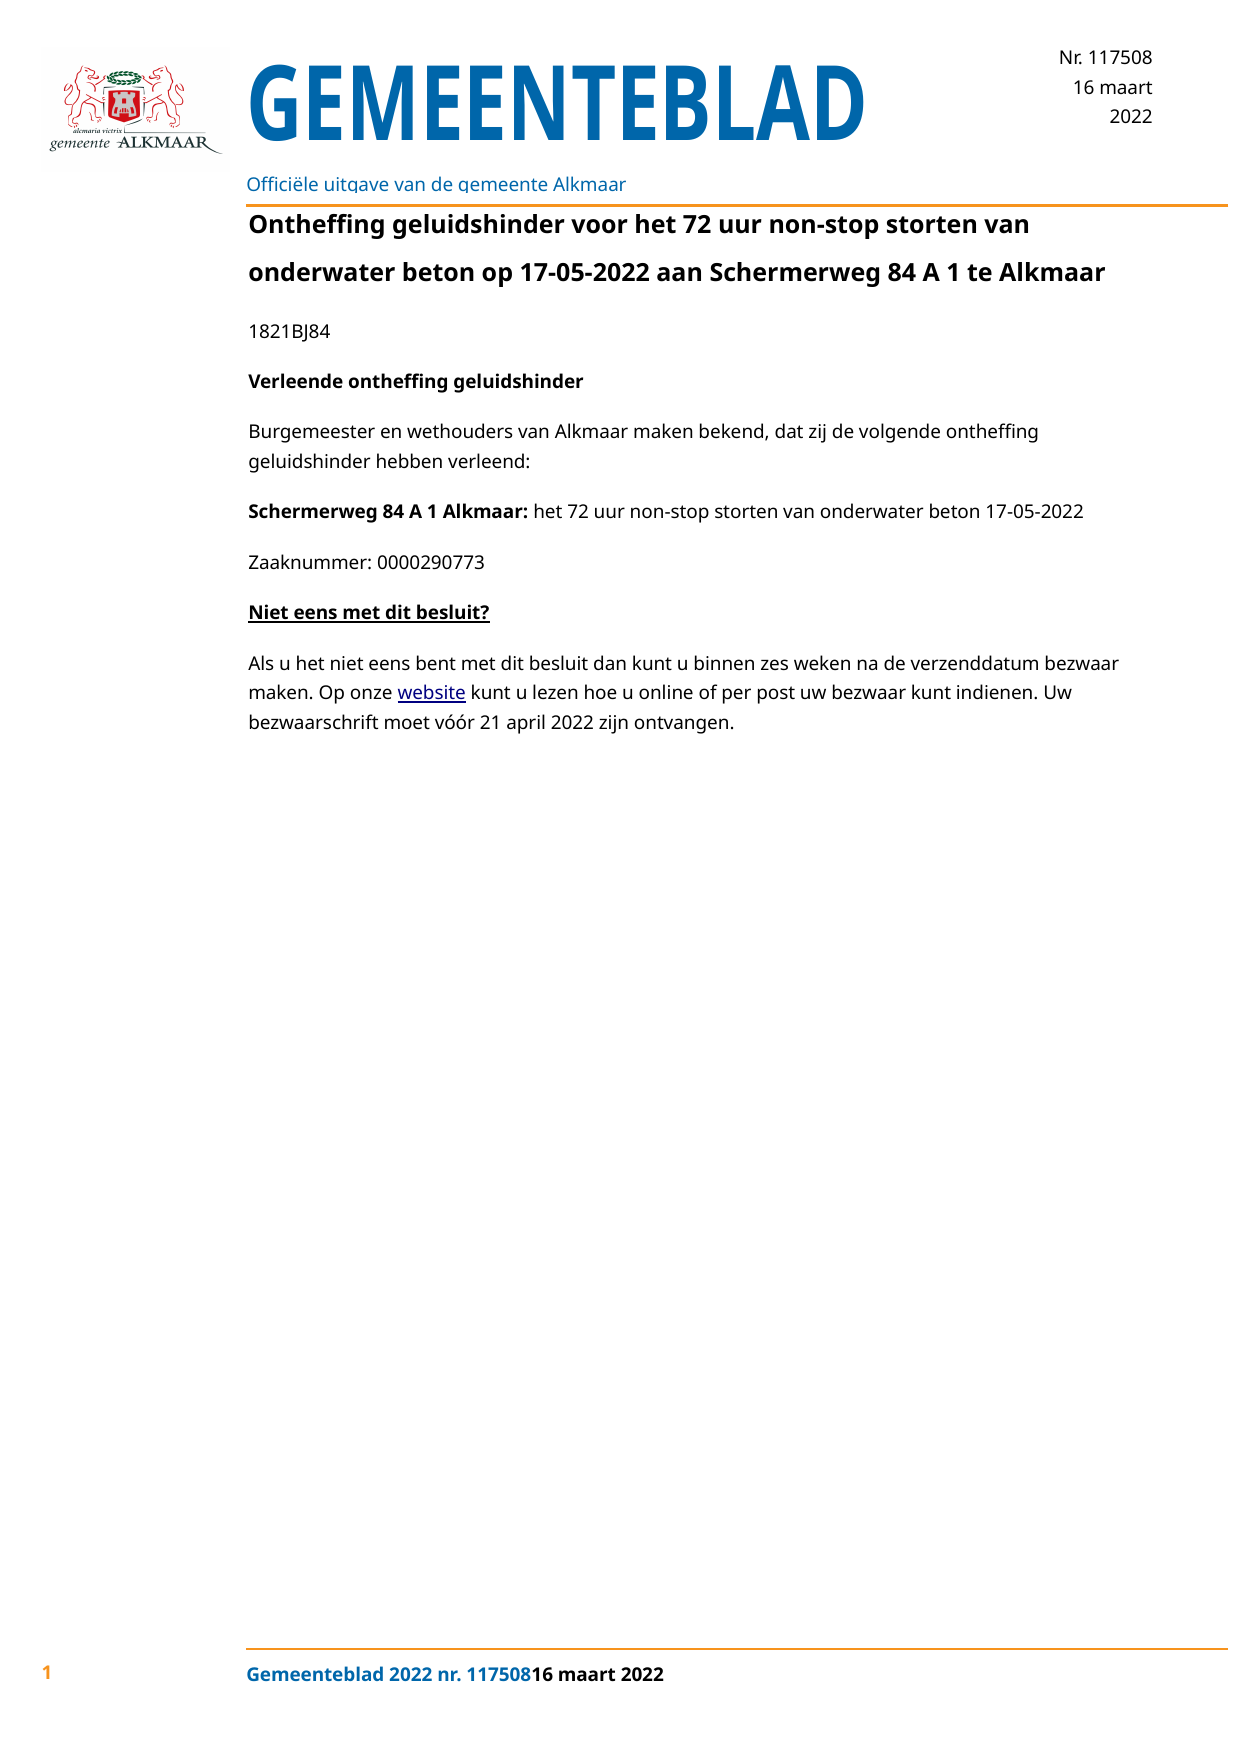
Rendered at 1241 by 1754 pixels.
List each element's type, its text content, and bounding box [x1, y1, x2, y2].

text Ontheffing geluidshinder voor het 72 uur non-stop storten van onderwater beton op 17-05-2022 aan Schermerweg 84 A 1 te Alkmaar [248, 207, 1152, 288]
text Schermerweg 84 A 1 Alkmaar: het 72 uur non-stop storten van onderwater beton 17-05-2022 [248, 499, 1152, 524]
text Burgemeester en wethouders van Alkmaar maken bekend, dat zij de volgende ontheffing geluidshinder hebben verleend: [248, 419, 1152, 474]
text Niet eens met dit besluit? [248, 599, 1152, 625]
text 1821BJ84 [248, 318, 1152, 344]
text Verleende ontheffing geluidshinder [248, 368, 1152, 394]
text Zaaknummer: 0000290773 [248, 549, 1152, 575]
text Als u het niet eens bent met dit besluit dan kunt u binnen zes weken na de verzenddatum bezwaar maken. Op onze website kunt u lezen hoe u online of per post uw bezwaar kunt indienen. Uw bezwaarschrift moet vóór 21 april 2022 zijn ontvangen. [248, 650, 1152, 735]
picture [41, 47, 231, 172]
